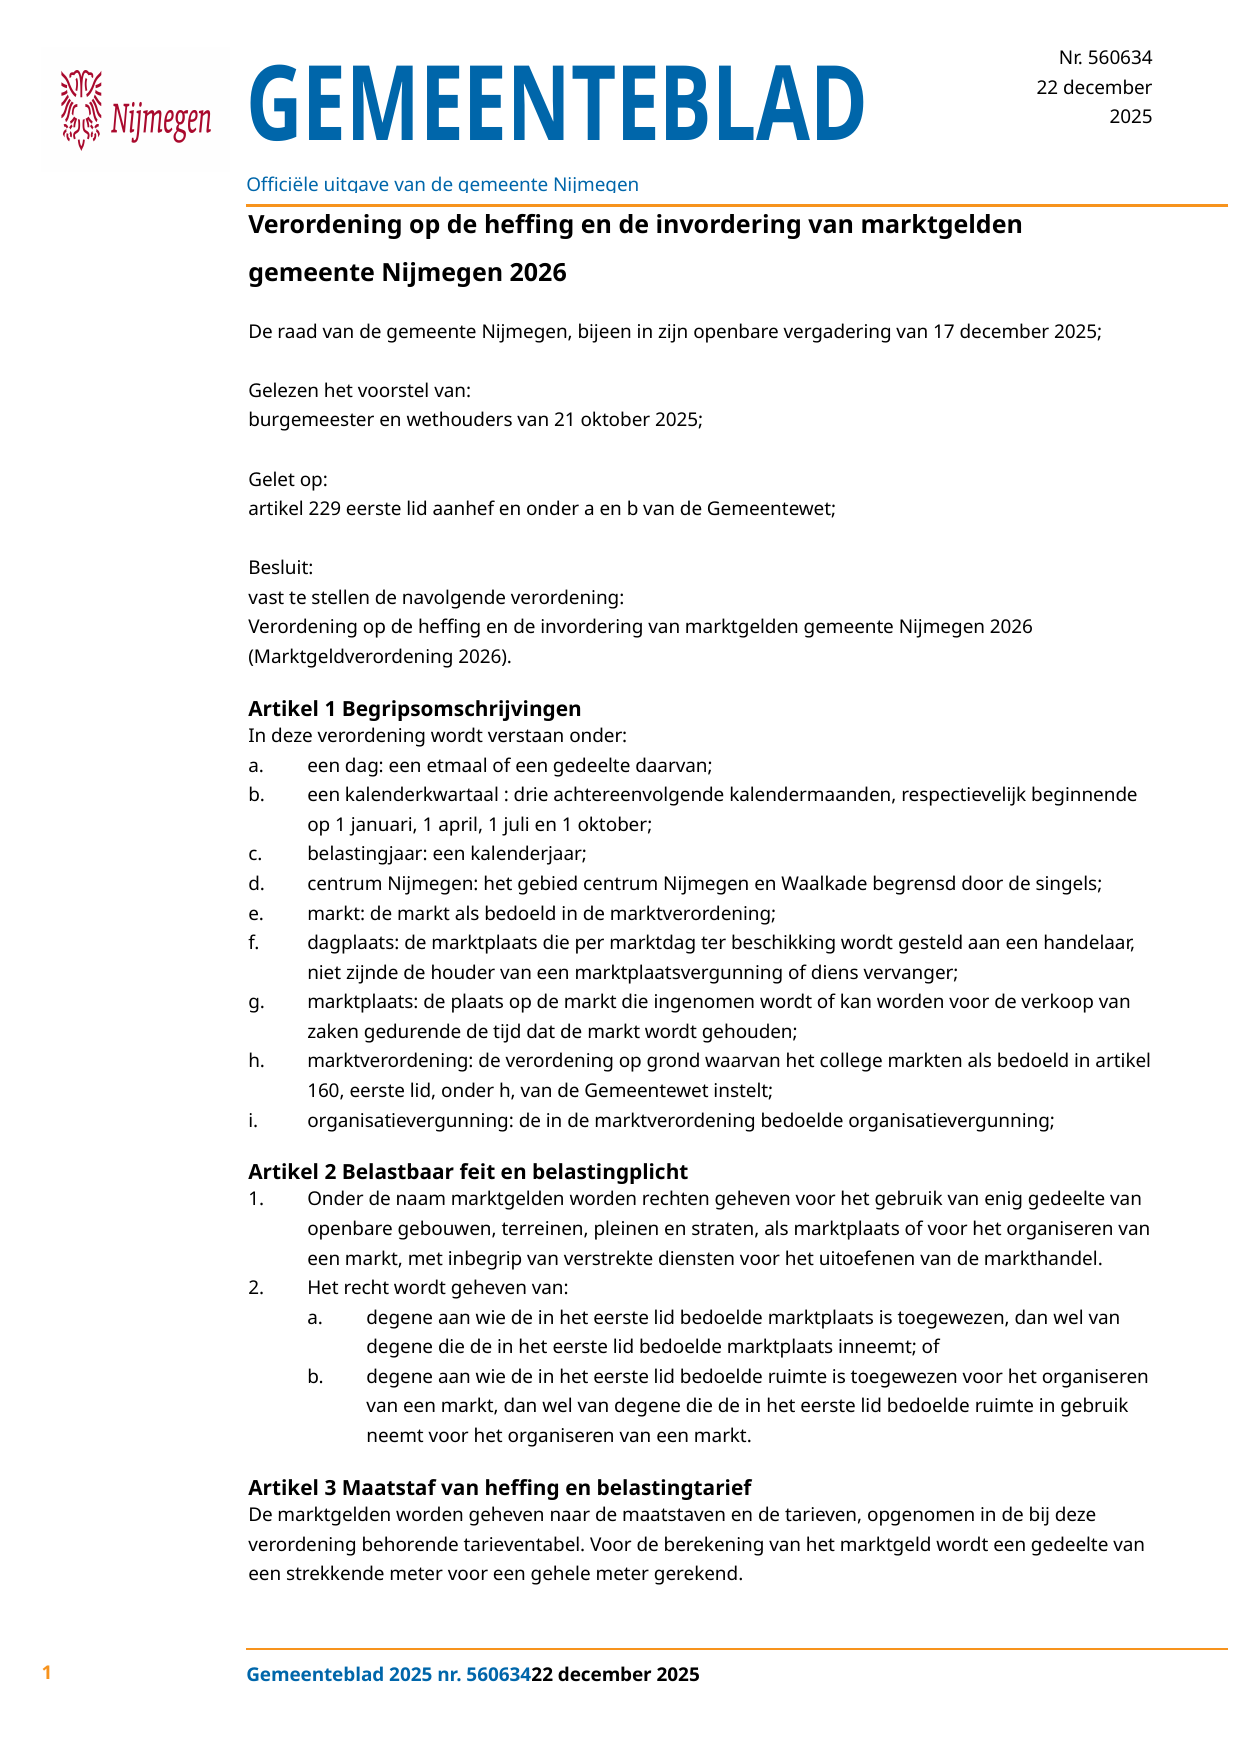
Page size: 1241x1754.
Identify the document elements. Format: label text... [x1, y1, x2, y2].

list Onder de naam marktgelden worden rechten geheven voor het gebruik van enig gedeelte van openbare gebouwen, terreinen, pleinen en straten, als marktplaats of voor het organiseren van een markt, met inbegrip van verstrekte diensten voor het uitoefenen van de markthandel. [248, 1186, 1152, 1271]
list centrum Nijmegen: het gebied centrum Nijmegen en Waalkade begrensd door de singels; [248, 870, 1152, 896]
list een kalenderkwartaal : drie achtereenvolgende kalendermaanden, respectievelijk beginnende op 1 januari, 1 april, 1 juli en 1 oktober; [248, 781, 1152, 837]
text Besluit: [248, 554, 1152, 580]
text De raad van de gemeente Nijmegen, bijeen in zijn openbare vergadering van 17 december 2025; [248, 318, 1152, 344]
list markt: de markt als bedoeld in de marktverordening; [248, 900, 1152, 925]
list Het recht wordt geheven van: [248, 1274, 1152, 1300]
text Artikel 3 Maatstaf van heffing en belastingtarief [248, 1473, 1152, 1501]
list marktverordening: de verordening op grond waarvan het college markten als bedoeld in artikel 160, eerste lid, onder h, van de Gemeentewet instelt; [248, 1048, 1152, 1103]
text burgemeester en wethouders van 21 oktober 2025; [248, 407, 1152, 432]
text Verordening op de heffing en de invordering van marktgelden gemeente Nijmegen 2026 (Marktgeldverordening 2026). [248, 614, 1152, 669]
list organisatievergunning: de in de marktverordening bedoelde organisatievergunning; [248, 1107, 1152, 1132]
text Gelezen het voorstel van: [248, 377, 1152, 403]
text Gelet op: [248, 466, 1152, 492]
text artikel 229 eerste lid aanhef en onder a en b van de Gemeentewet; [248, 495, 1152, 521]
text Verordening op de heffing en de invordering van marktgelden gemeente Nijmegen 2026 [248, 207, 1152, 288]
list belastingjaar: een kalenderjaar; [248, 841, 1152, 866]
list degene aan wie de in het eerste lid bedoelde ruimte is toegewezen voor het organiseren van een markt, dan wel van degene die de in het eerste lid bedoelde ruimte in gebruik neemt voor het organiseren van een markt. [307, 1363, 1152, 1448]
text Artikel 2 Belastbaar feit en belastingplicht [248, 1157, 1152, 1186]
text In deze verordening wordt verstaan onder: [248, 722, 1152, 748]
text De marktgelden worden geheven naar de maatstaven en de tarieven, opgenomen in de bij deze verordening behorende tarieventabel. Voor de berekening van het marktgeld wordt een gedeelte van een strekkende meter voor een gehele meter gerekend. [248, 1501, 1152, 1586]
text Artikel 1 Begripsomschrijvingen [248, 694, 1152, 722]
list marktplaats: de plaats op de markt die ingenomen wordt of kan worden voor de verkoop van zaken gedurende de tijd dat de markt wordt gehouden; [248, 988, 1152, 1044]
list een dag: een etmaal of een gedeelte daarvan; [248, 752, 1152, 777]
list degene aan wie de in het eerste lid bedoelde marktplaats is toegewezen, dan wel van degene die de in het eerste lid bedoelde marktplaats inneemt; of [307, 1304, 1152, 1359]
list dagplaats: de marktplaats die per marktdag ter beschikking wordt gesteld aan een handelaar, niet zijnde de houder van een marktplaatsvergunning of diens vervanger; [248, 929, 1152, 984]
picture [41, 47, 231, 172]
text vast te stellen de navolgende verordening: [248, 584, 1152, 610]
